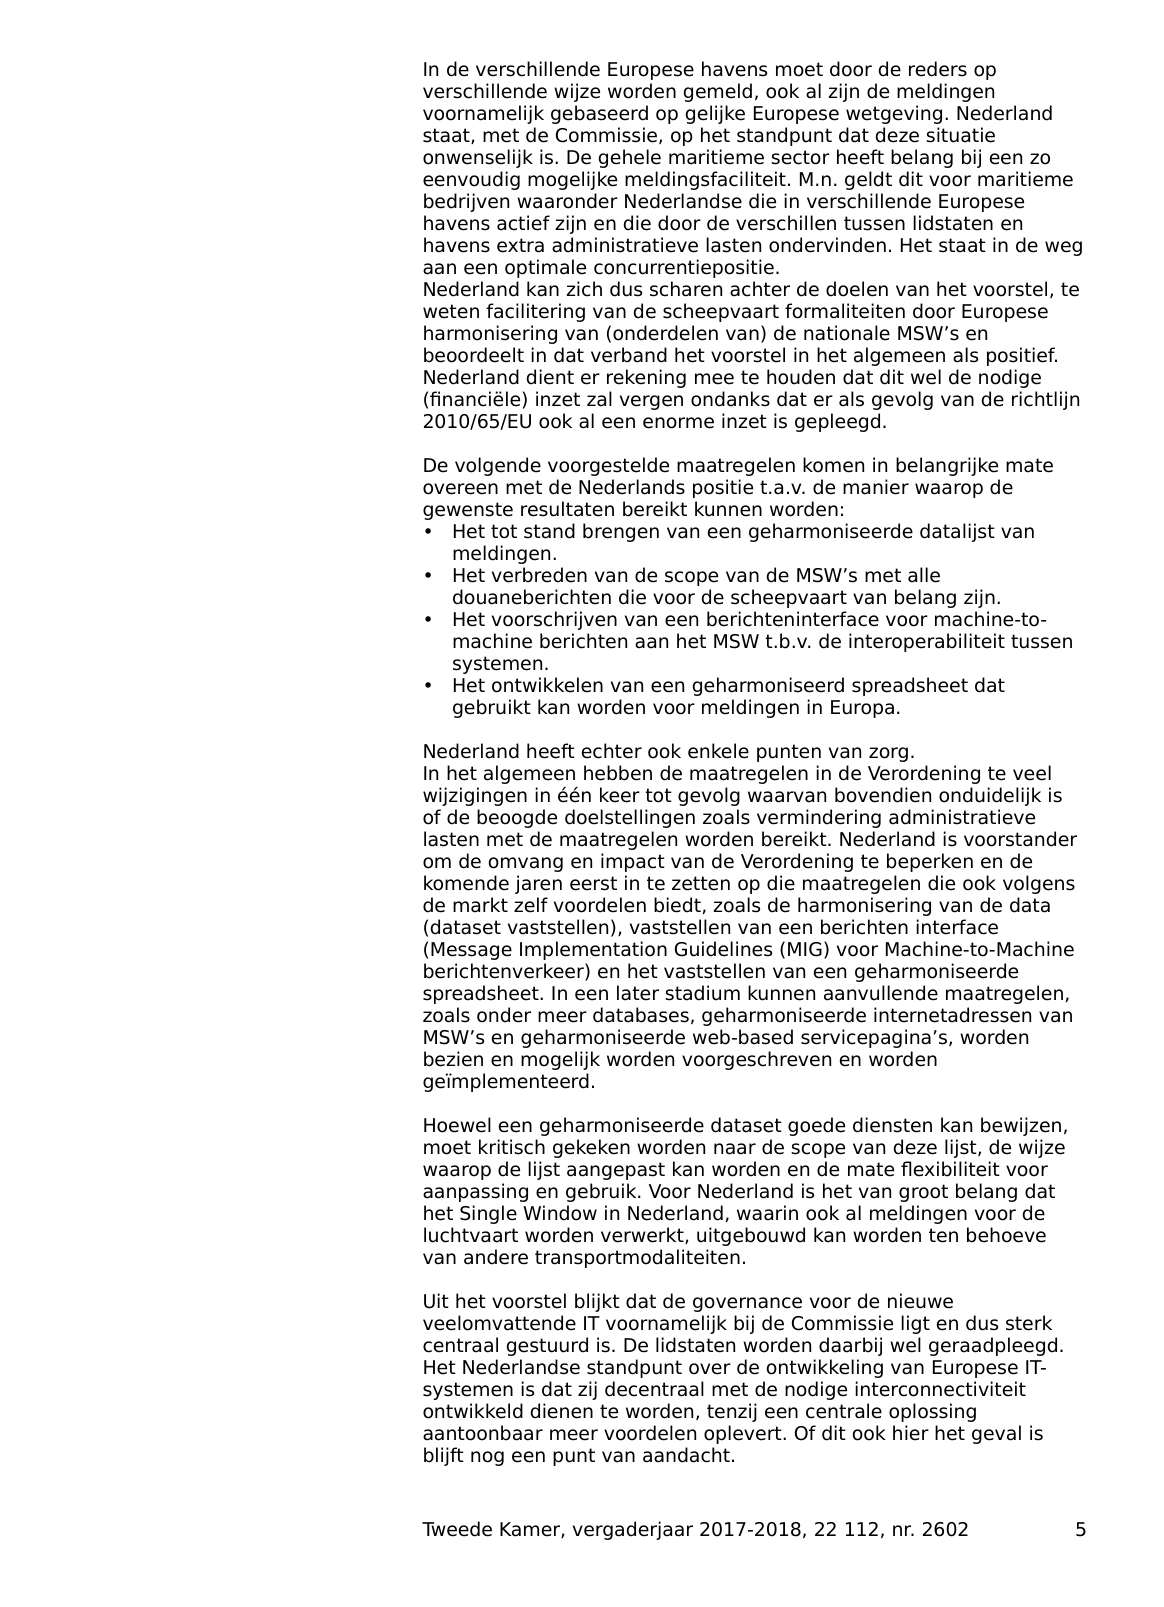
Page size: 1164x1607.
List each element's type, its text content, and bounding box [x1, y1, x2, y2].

text • Het ontwikkelen van een geharmoniseerd spreadsheet dat gebruikt kan worden voor meldingen in Europa. [422, 675, 1087, 719]
text Uit het voorstel blijkt dat de governance voor de nieuwe veelomvattende IT voornamelijk bij de Commissie ligt en dus sterk centraal gestuurd is. De lidstaten worden daarbij wel geraadpleegd. Het Nederlandse standpunt over de ontwikkeling van Europese IT-systemen is dat zij decentraal met de nodige interconnectiviteit ontwikkeld dienen te worden, tenzij een centrale oplossing aantoonbaar meer voordelen oplevert. Of dit ook hier het geval is blijft nog een punt van aandacht. [422, 1291, 1087, 1467]
text Hoewel een geharmoniseerde dataset goede diensten kan bewijzen, moet kritisch gekeken worden naar de scope van deze lijst, de wijze waarop de lijst aangepast kan worden en de mate flexibiliteit voor aanpassing en gebruik. Voor Nederland is het van groot belang dat het Single Window in Nederland, waarin ook al meldingen voor de luchtvaart worden verwerkt, uitgebouwd kan worden ten behoeve van andere transportmodaliteiten. [422, 1115, 1087, 1268]
text In het algemeen hebben de maatregelen in de Verordening te veel wijzigingen in één keer tot gevolg waarvan bovendien onduidelijk is of de beoogde doelstellingen zoals vermindering administratieve lasten met de maatregelen worden bereikt. Nederland is voorstander om de omvang en impact van de Verordening te beperken en de komende jaren eerst in te zetten op die maatregelen die ook volgens de markt zelf voordelen biedt, zoals de harmonisering van de data (dataset vaststellen), vaststellen van een berichten interface (Message Implementation Guidelines (MIG) voor Machine-to-Machine berichtenverkeer) en het vaststellen van een geharmoniseerde spreadsheet. In een later stadium kunnen aanvullende maatregelen, zoals onder meer databases, geharmoniseerde internetadressen van MSW’s en geharmoniseerde web-based servicepagina’s, worden bezien en mogelijk worden voorgeschreven en worden geïmplementeerd. [422, 763, 1087, 1092]
text • Het tot stand brengen van een geharmoniseerde datalijst van meldingen. [422, 521, 1087, 565]
text Nederland heeft echter ook enkele punten van zorg. [422, 741, 1087, 763]
text • Het voorschrijven van een berichteninterface voor machine-to-machine berichten aan het MSW t.b.v. de interoperabiliteit tussen systemen. [422, 609, 1087, 675]
text In de verschillende Europese havens moet door de reders op verschillende wijze worden gemeld, ook al zijn de meldingen voornamelijk gebaseerd op gelijke Europese wetgeving. Nederland staat, met de Commissie, op het standpunt dat deze situatie onwenselijk is. De gehele maritieme sector heeft belang bij een zo eenvoudig mogelijke meldingsfaciliteit. M.n. geldt dit voor maritieme bedrijven waaronder Nederlandse die in verschillende Europese havens actief zijn en die door de verschillen tussen lidstaten en havens extra administratieve lasten ondervinden. Het staat in de weg aan een optimale concurrentiepositie. [422, 59, 1087, 279]
text De volgende voorgestelde maatregelen komen in belangrijke mate overeen met de Nederlands positie t.a.v. de manier waarop de gewenste resultaten bereikt kunnen worden: [422, 455, 1087, 521]
text Nederland kan zich dus scharen achter de doelen van het voorstel, te weten facilitering van de scheepvaart formaliteiten door Europese harmonisering van (onderdelen van) de nationale MSW’s en beoordeelt in dat verband het voorstel in het algemeen als positief. Nederland dient er rekening mee te houden dat dit wel de nodige (financiële) inzet zal vergen ondanks dat er als gevolg van de richtlijn 2010/65/EU ook al een enorme inzet is gepleegd. [422, 279, 1087, 433]
text • Het verbreden van de scope van de MSW’s met alle douaneberichten die voor de scheepvaart van belang zijn. [422, 565, 1087, 609]
